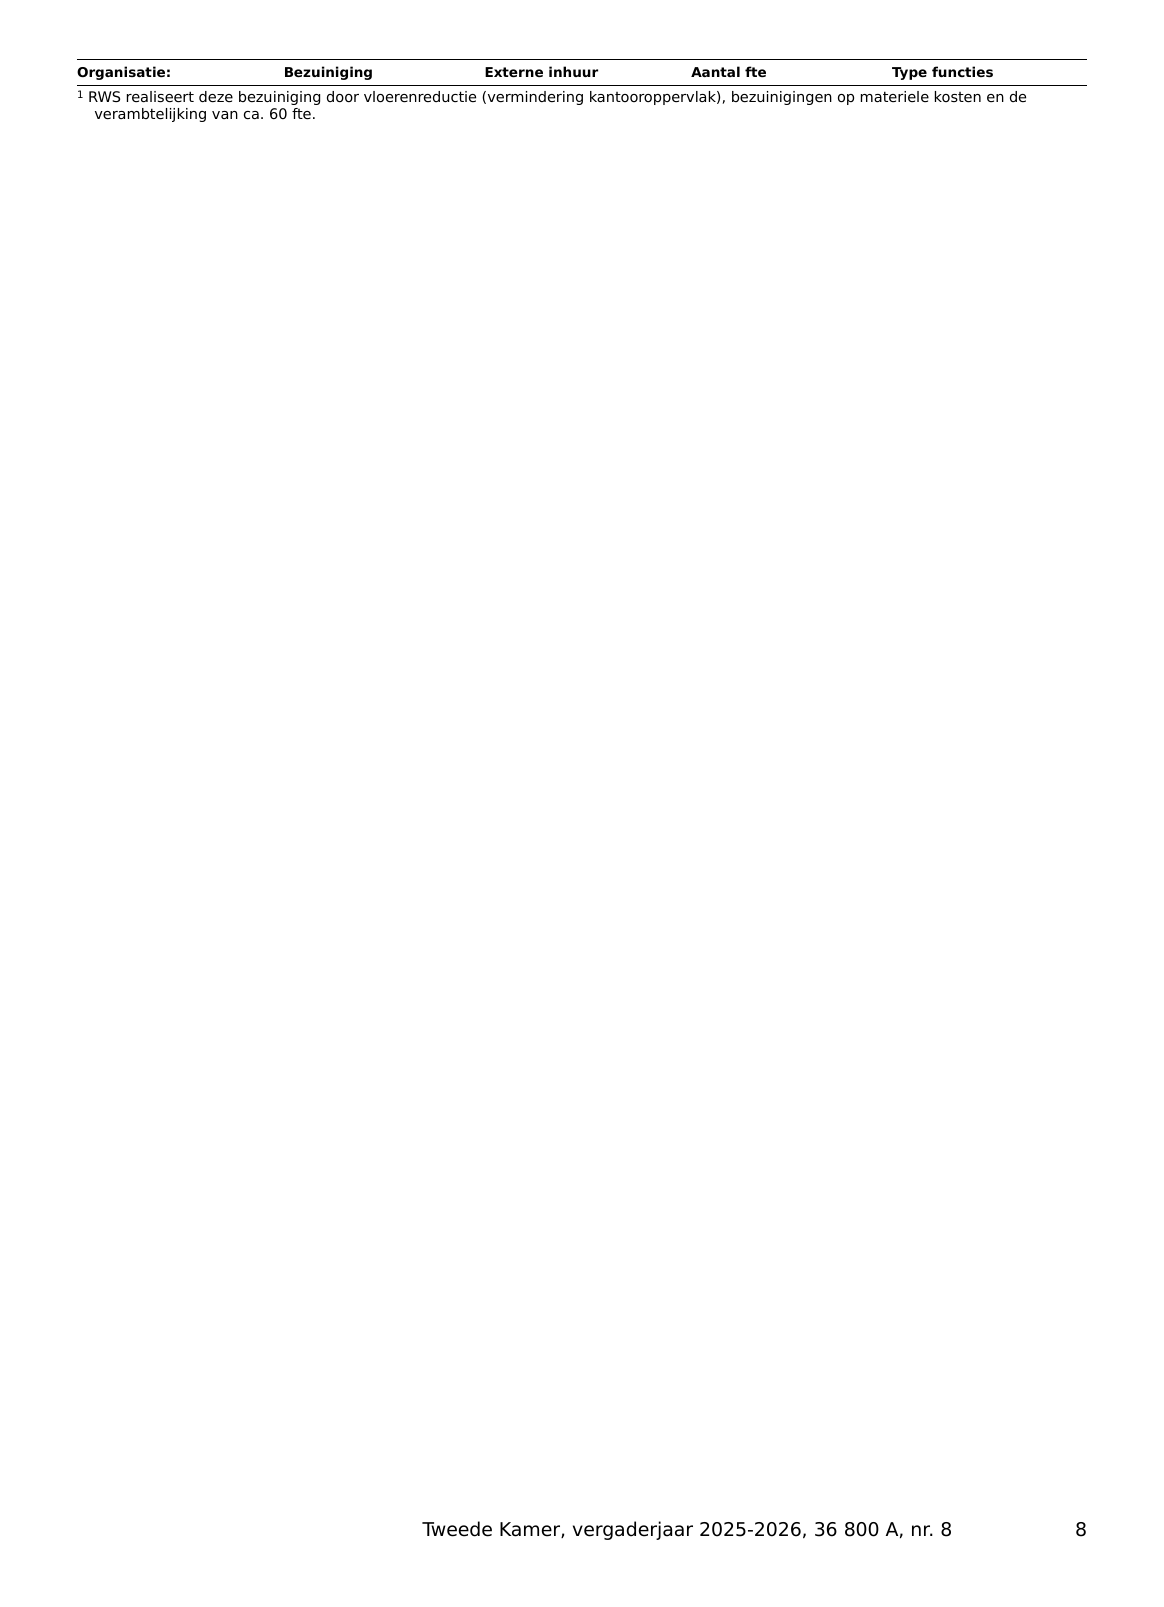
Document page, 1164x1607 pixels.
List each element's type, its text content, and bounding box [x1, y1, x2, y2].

table_header Bezuiniging [278, 60, 478, 85]
table_cell 1 RWS realiseert deze bezuiniging door vloerenreductie (vermindering kantooroppervlak), bezuinigingen op materiele kosten en de verambtelijking van ca. 60 fte. [77, 86, 1087, 123]
table_header Organisatie: [77, 60, 277, 85]
table_header Externe inhuur [478, 60, 685, 85]
table_header Aantal fte [685, 60, 886, 85]
table_header Type functies [886, 60, 1087, 85]
